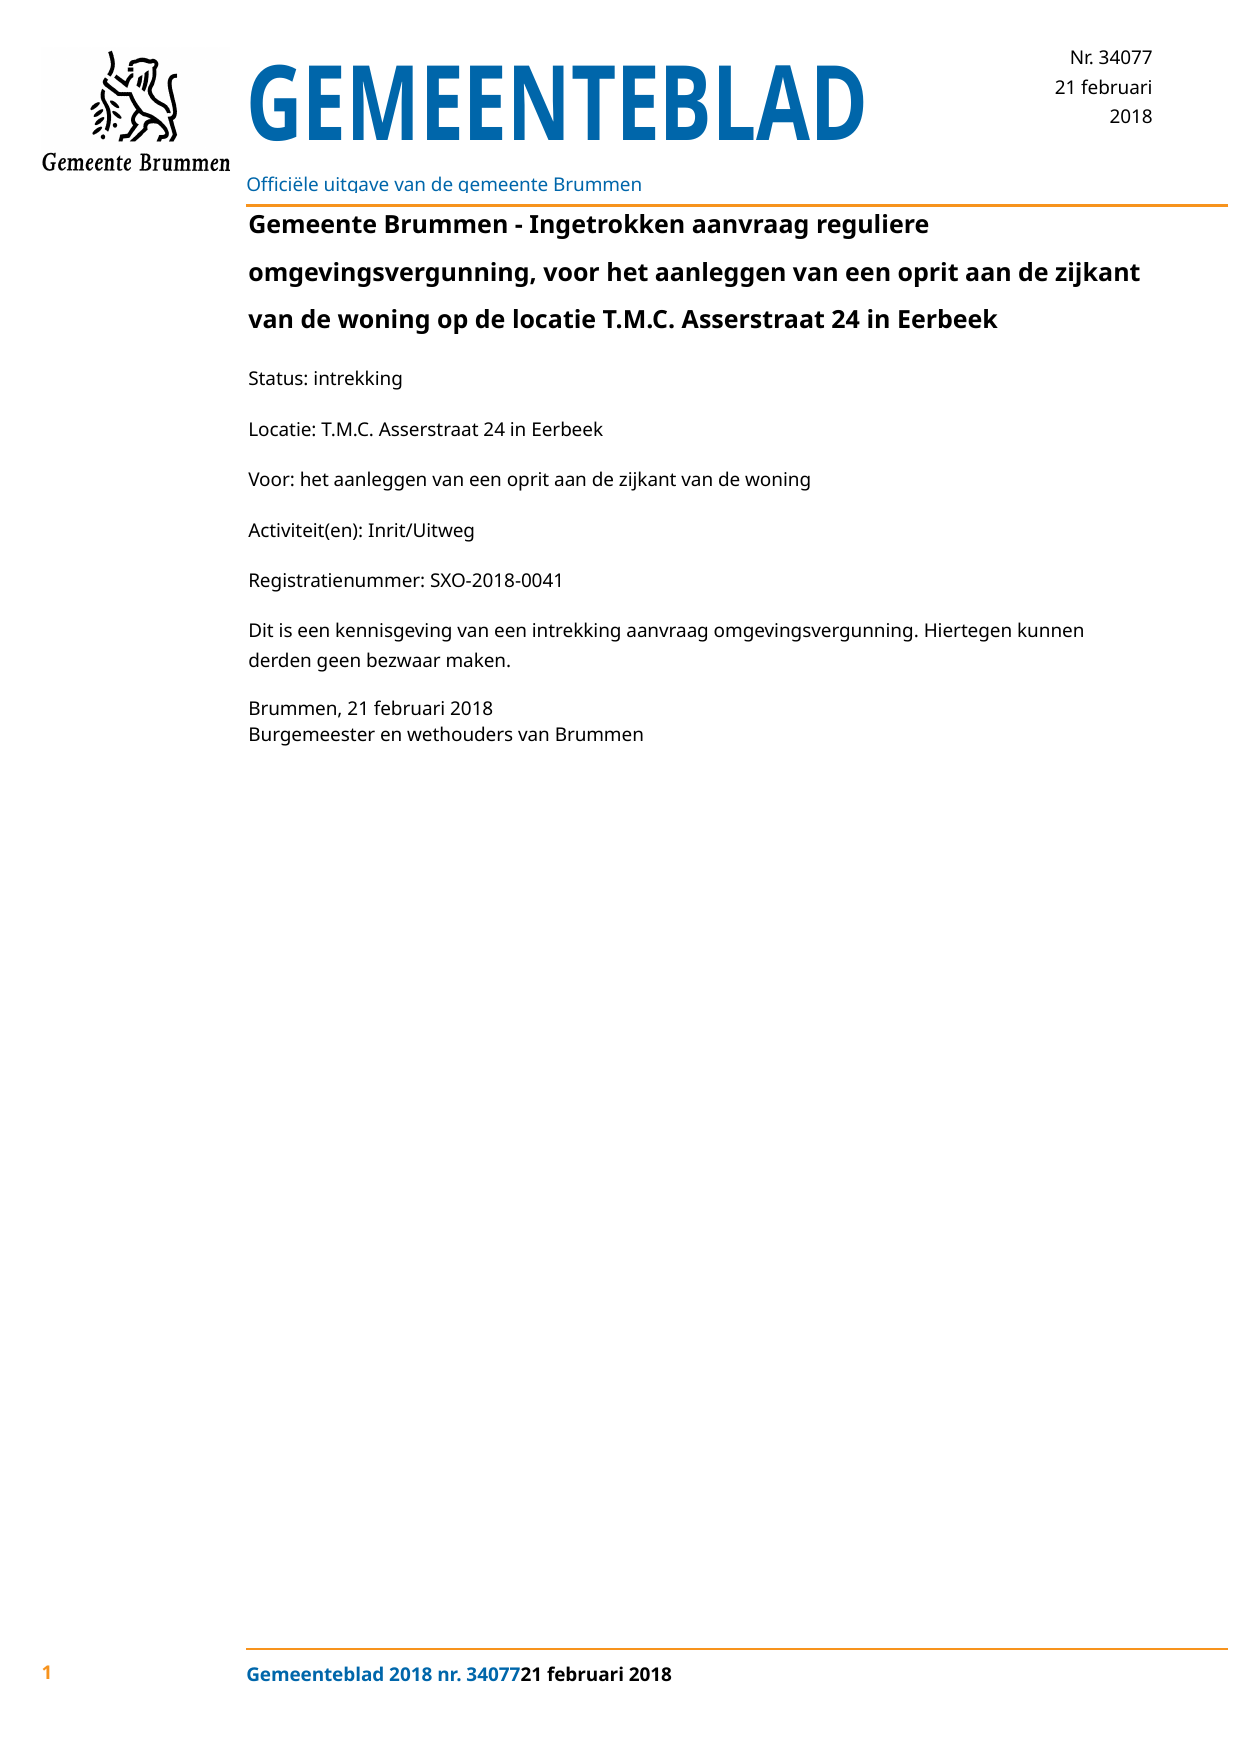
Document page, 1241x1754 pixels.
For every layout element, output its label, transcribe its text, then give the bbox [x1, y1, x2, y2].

text Dit is een kennisgeving van een intrekking aanvraag omgevingsvergunning. Hiertegen kunnen derden geen bezwaar maken. [248, 618, 1152, 673]
text Brummen, 21 februari 2018 [248, 695, 1152, 721]
picture [41, 47, 231, 172]
text Gemeente Brummen - Ingetrokken aanvraag reguliere omgevingsvergunning, voor het aanleggen van een oprit aan de zijkant van de woning op de locatie T.M.C. Asserstraat 24 in Eerbeek [248, 207, 1152, 336]
text Voor: het aanleggen van een oprit aan de zijkant van de woning [248, 466, 1152, 492]
text Registratienummer: SXO-2018-0041 [248, 567, 1152, 593]
text Activiteit(en): Inrit/Uitweg [248, 517, 1152, 542]
text Locatie: T.M.C. Asserstraat 24 in Eerbeek [248, 416, 1152, 442]
text Burgemeester en wethouders van Brummen [248, 721, 1152, 746]
text Status: intrekking [248, 366, 1152, 391]
